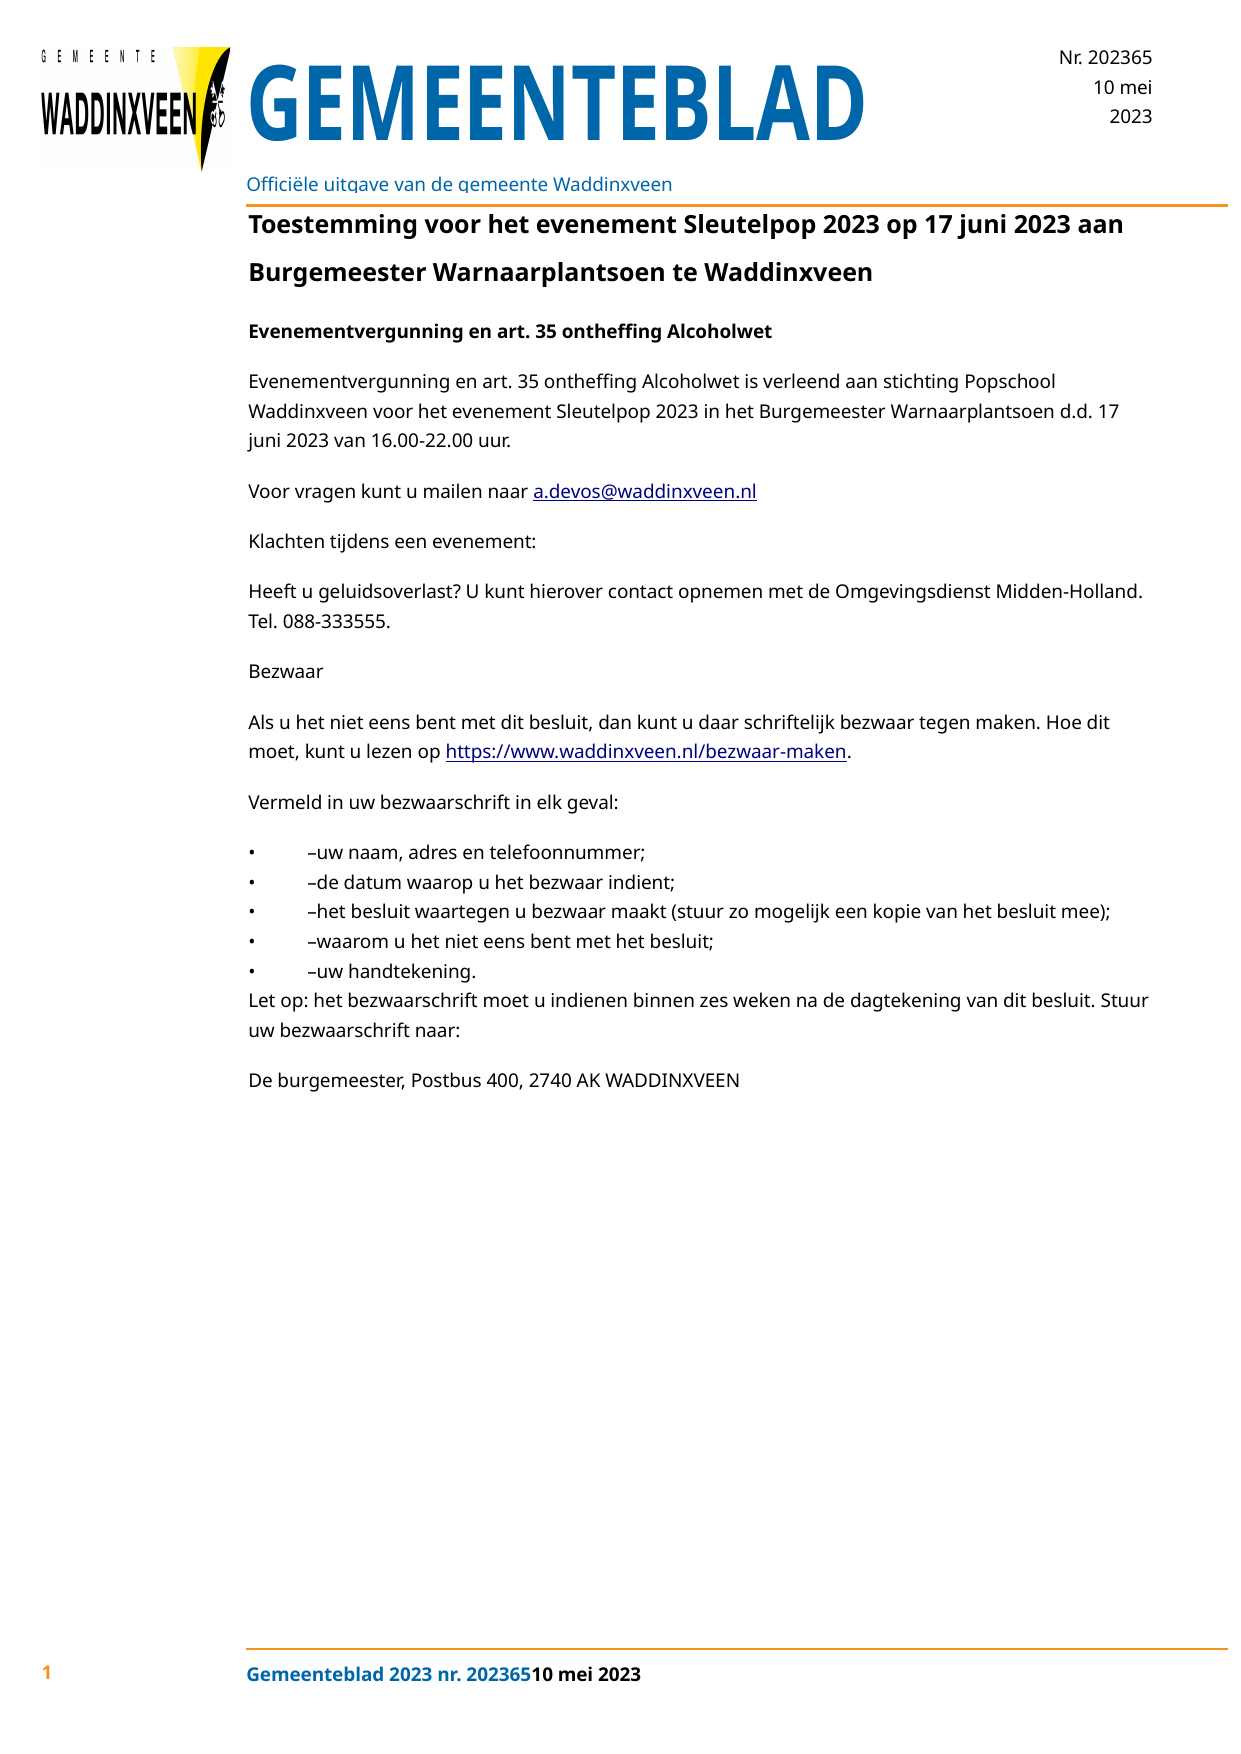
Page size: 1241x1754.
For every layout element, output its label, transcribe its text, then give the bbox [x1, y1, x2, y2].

list –de datum waarop u het bezwaar indient; [248, 869, 1152, 895]
text Toestemming voor het evenement Sleutelpop 2023 op 17 juni 2023 aan Burgemeester Warnaarplantsoen te Waddinxveen [248, 207, 1152, 288]
text Let op: het bezwaarschrift moet u indienen binnen zes weken na de dagtekening van dit besluit. Stuur uw bezwaarschrift naar: [248, 987, 1152, 1043]
list –waarom u het niet eens bent met het besluit; [248, 928, 1152, 954]
list –uw naam, adres en telefoonnummer; [248, 839, 1152, 865]
text Vermeld in uw bezwaarschrift in elk geval: [248, 789, 1152, 815]
text Bezwaar [248, 659, 1152, 684]
text Voor vragen kunt u mailen naar a.devos@waddinxveen.nl [248, 478, 1152, 504]
text Evenementvergunning en art. 35 ontheffing Alcoholwet is verleend aan stichting Popschool Waddinxveen voor het evenement Sleutelpop 2023 in het Burgemeester Warnaarplantsoen d.d. 17 juni 2023 van 16.00-22.00 uur. [248, 368, 1152, 453]
text Heeft u geluidsoverlast? U kunt hierover contact opnemen met de Omgevingsdienst Midden-Holland. Tel. 088-333555. [248, 579, 1152, 634]
text De burgemeester, Postbus 400, 2740 AK WADDINXVEEN [248, 1067, 1152, 1093]
text Evenementvergunning en art. 35 ontheffing Alcoholwet [248, 318, 1152, 344]
list –uw handtekening. [248, 958, 1152, 984]
text Als u het niet eens bent met dit besluit, dan kunt u daar schriftelijk bezwaar tegen maken. Hoe dit moet, kunt u lezen op https://www.waddinxveen.nl/bezwaar-maken. [248, 709, 1152, 764]
text Klachten tijdens een evenement: [248, 528, 1152, 554]
picture [41, 47, 231, 172]
list –het besluit waartegen u bezwaar maakt (stuur zo mogelijk een kopie van het besluit mee); [248, 899, 1152, 924]
